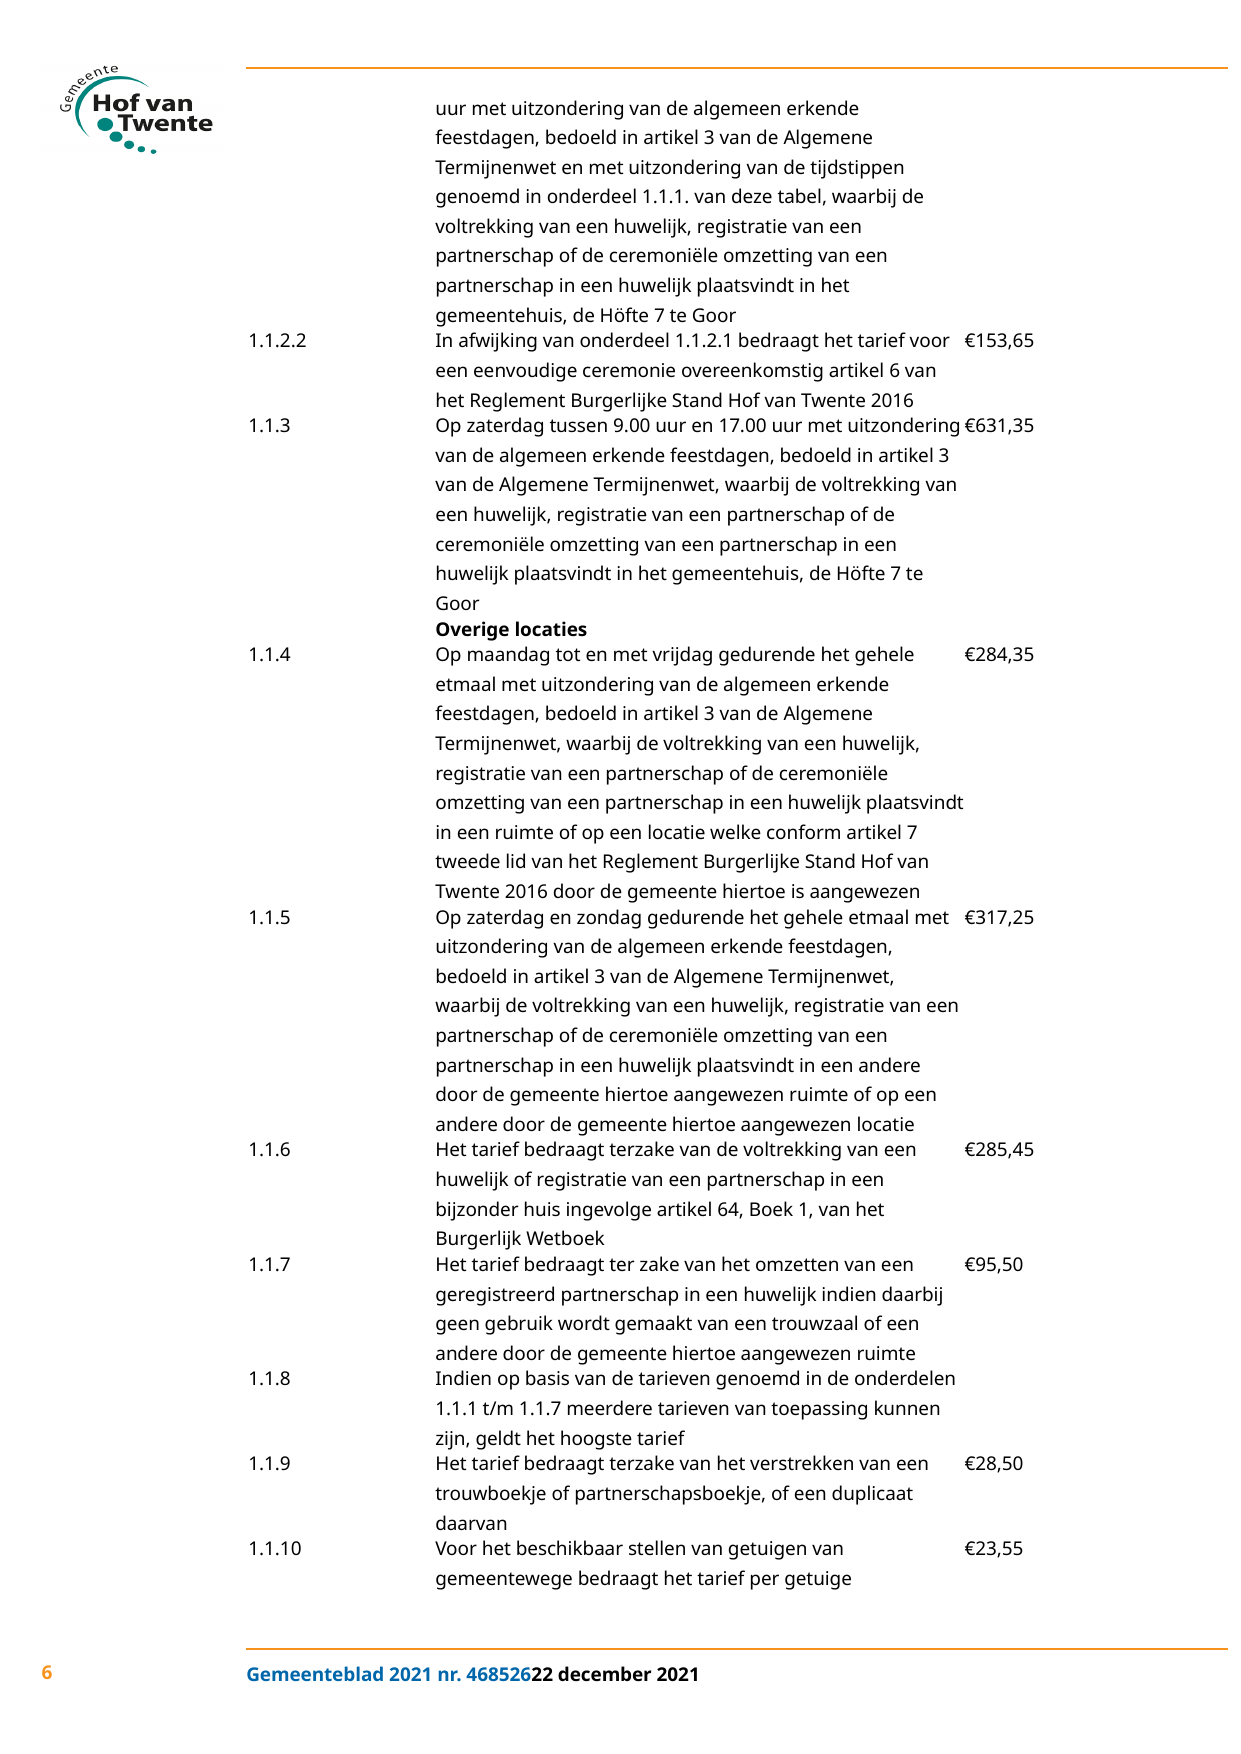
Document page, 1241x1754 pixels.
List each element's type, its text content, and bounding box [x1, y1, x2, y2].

table_cell €317,25 [964, 904, 1152, 1137]
table_cell 1.1.5 [248, 904, 435, 1137]
table_cell 1.1.3 [248, 413, 435, 616]
table_cell €28,50 [964, 1451, 1152, 1535]
picture [41, 47, 231, 172]
table_cell Op zaterdag en zondag gedurende het gehele etmaal met uitzondering van de algemeen erkende feestdagen, bedoeld in artikel 3 van de Algemene Termijnenwet, waarbij de voltrekking van een huwelijk, registratie van een partnerschap of de ceremoniële omzetting van een partnerschap in een huwelijk plaatsvindt in een andere door de gemeente hiertoe aangewezen ruimte of op een andere door de gemeente hiertoe aangewezen locatie [435, 904, 964, 1137]
table_cell 1.1.10 [248, 1535, 435, 1591]
table_cell 1.1.4 [248, 641, 435, 904]
table_cell €153,65 [964, 328, 1152, 412]
table_cell uur met uitzondering van de algemeen erkende feestdagen, bedoeld in artikel 3 van de Algemene Termijnenwet en met uitzondering van de tijdstippen genoemd in onderdeel 1.1.1. van deze tabel, waarbij de voltrekking van een huwelijk, registratie van een partnerschap of de ceremoniële omzetting van een partnerschap in een huwelijk plaatsvindt in het gemeentehuis, de Höfte 7 te Goor [435, 95, 964, 328]
table_cell [248, 616, 435, 641]
table_cell Overige locaties [435, 616, 964, 641]
table_cell [248, 95, 435, 328]
table_cell Indien op basis van de tarieven genoemd in de onderdelen 1.1.1 t/m 1.1.7 meerdere tarieven van toepassing kunnen zijn, geldt het hoogste tarief [435, 1366, 964, 1451]
table_cell In afwijking van onderdeel 1.1.2.1 bedraagt het tarief voor een eenvoudige ceremonie overeenkomstig artikel 6 van het Reglement Burgerlijke Stand Hof van Twente 2016 [435, 328, 964, 412]
table_cell 1.1.7 [248, 1251, 435, 1366]
table_cell €285,45 [964, 1137, 1152, 1251]
table_cell Op maandag tot en met vrijdag gedurende het gehele etmaal met uitzondering van de algemeen erkende feestdagen, bedoeld in artikel 3 van de Algemene Termijnenwet, waarbij de voltrekking van een huwelijk, registratie van een partnerschap of de ceremoniële omzetting van een partnerschap in een huwelijk plaatsvindt in een ruimte of op een locatie welke conform artikel 7 tweede lid van het Reglement Burgerlijke Stand Hof van Twente 2016 door de gemeente hiertoe is aangewezen [435, 641, 964, 904]
table_cell [964, 616, 1152, 641]
table_cell Het tarief bedraagt ter zake van het omzetten van een geregistreerd partnerschap in een huwelijk indien daarbij geen gebruik wordt gemaakt van een trouwzaal of een andere door de gemeente hiertoe aangewezen ruimte [435, 1251, 964, 1366]
table_cell €284,35 [964, 641, 1152, 904]
table_cell Het tarief bedraagt terzake van het verstrekken van een trouwboekje of partnerschapsboekje, of een duplicaat daarvan [435, 1451, 964, 1535]
table_cell Op zaterdag tussen 9.00 uur en 17.00 uur met uitzondering van de algemeen erkende feestdagen, bedoeld in artikel 3 van de Algemene Termijnenwet, waarbij de voltrekking van een huwelijk, registratie van een partnerschap of de ceremoniële omzetting van een partnerschap in een huwelijk plaatsvindt in het gemeentehuis, de Höfte 7 te Goor [435, 413, 964, 616]
table_cell 1.1.6 [248, 1137, 435, 1251]
table_cell 1.1.8 [248, 1366, 435, 1451]
table_cell €95,50 [964, 1251, 1152, 1366]
table_cell 1.1.2.2 [248, 328, 435, 412]
table_cell €631,35 [964, 413, 1152, 616]
table_cell Voor het beschikbaar stellen van getuigen van gemeentewege bedraagt het tarief per getuige [435, 1535, 964, 1591]
table_cell €23,55 [964, 1535, 1152, 1591]
table_cell [964, 95, 1152, 328]
table_cell Het tarief bedraagt terzake van de voltrekking van een huwelijk of registratie van een partnerschap in een bijzonder huis ingevolge artikel 64, Boek 1, van het Burgerlijk Wetboek [435, 1137, 964, 1251]
table_cell 1.1.9 [248, 1451, 435, 1535]
table_cell [964, 1366, 1152, 1451]
